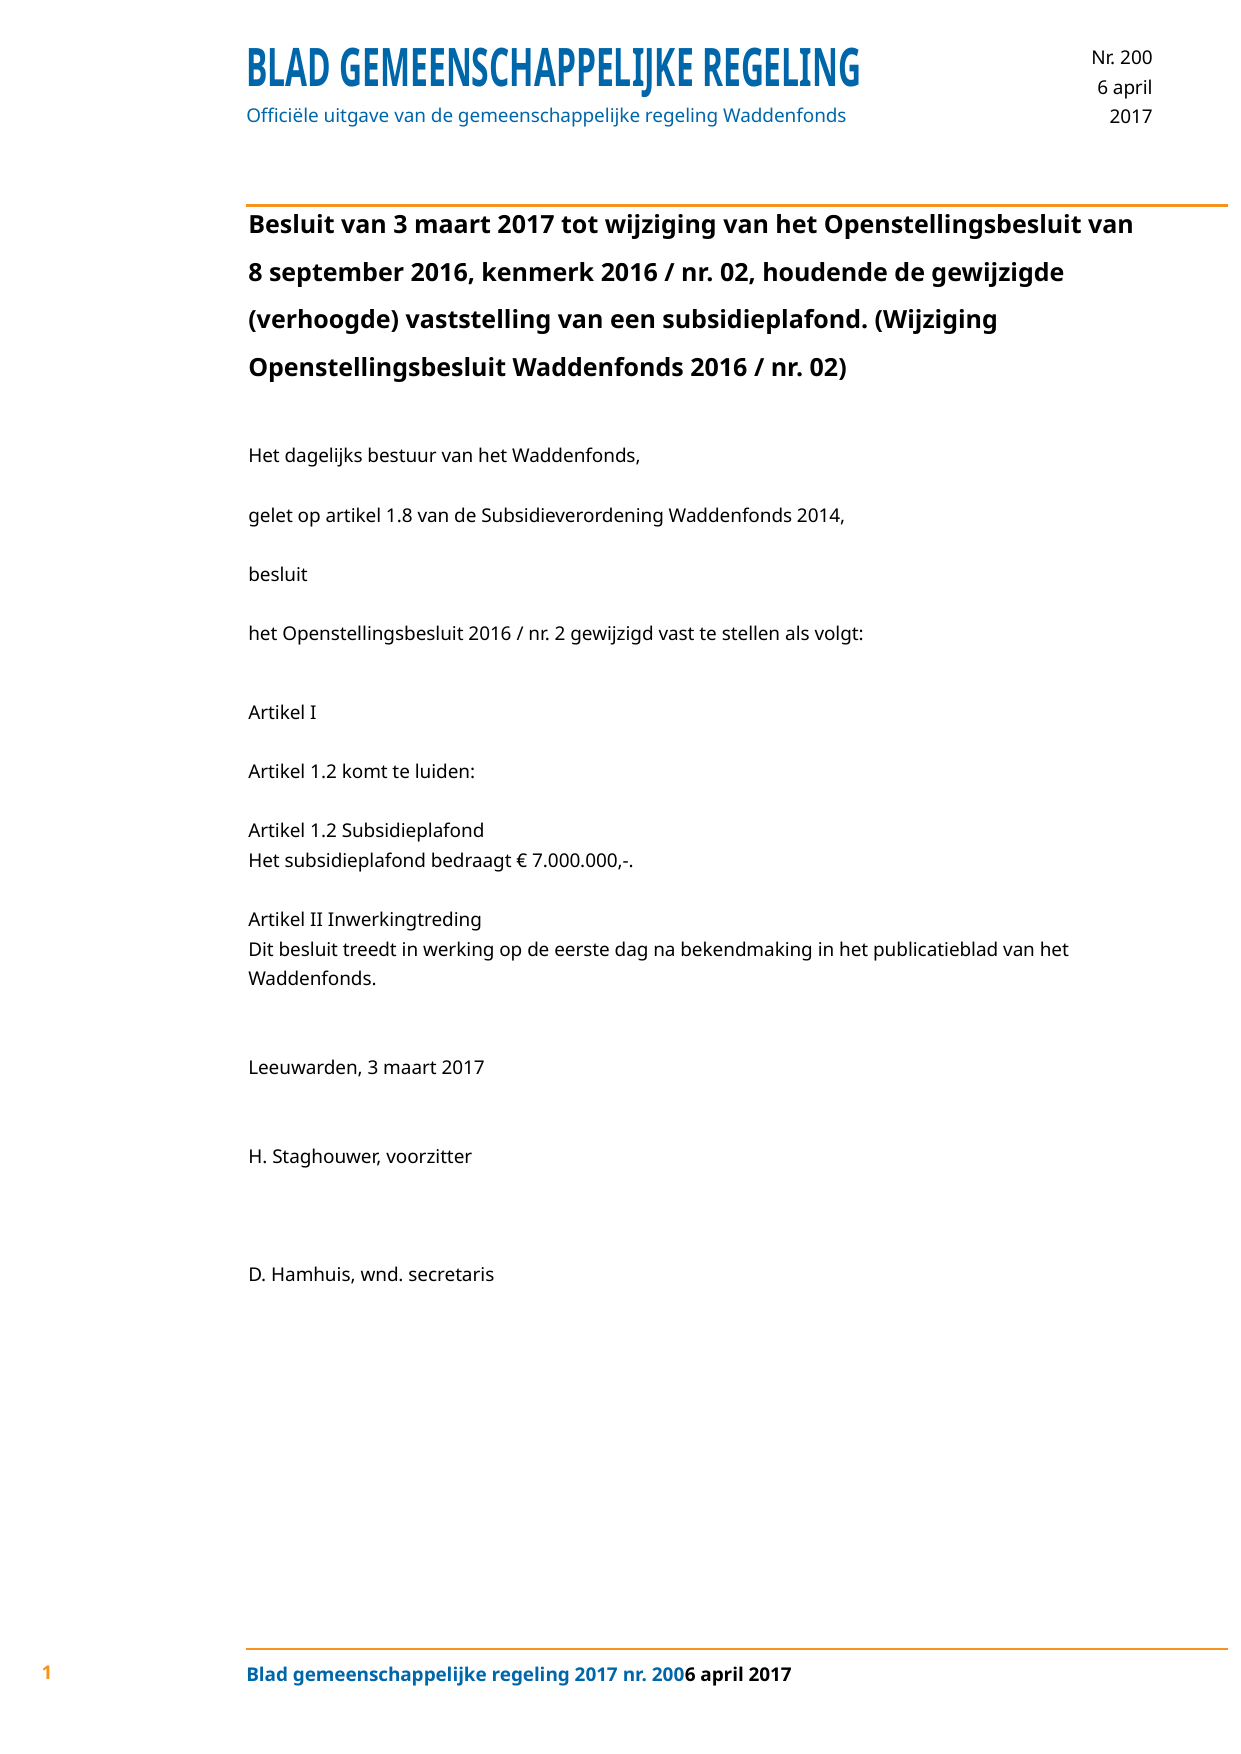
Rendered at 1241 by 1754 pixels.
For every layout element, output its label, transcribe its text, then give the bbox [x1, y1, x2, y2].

text D. Hamhuis, wnd. secretaris [248, 1261, 1152, 1287]
text Artikel II Inwerkingtreding [248, 906, 1152, 932]
text Het dagelijks bestuur van het Waddenfonds, [248, 443, 1152, 468]
text Artikel 1.2 Subsidieplafond [248, 817, 1152, 843]
text Artikel I [248, 699, 1152, 725]
text het Openstellingsbesluit 2016 / nr. 2 gewijzigd vast te stellen als volgt: [248, 620, 1152, 646]
text gelet op artikel 1.8 van de Subsidieverordening Waddenfonds 2014, [248, 502, 1152, 528]
picture [41, 47, 231, 172]
text Dit besluit treedt in werking op de eerste dag na bekendmaking in het publicatieblad van het Waddenfonds. [248, 936, 1152, 991]
text H. Staghouwer, voorzitter [248, 1143, 1152, 1168]
text Leeuwarden, 3 maart 2017 [248, 1054, 1152, 1080]
text Artikel 1.2 komt te luiden: [248, 758, 1152, 784]
text besluit [248, 561, 1152, 587]
text Besluit van 3 maart 2017 tot wijziging van het Openstellingsbesluit van 8 september 2016, kenmerk 2016 / nr. 02, houdende de gewijzigde (verhoogde) vaststelling van een subsidieplafond. (Wijziging Openstellingsbesluit Waddenfonds 2016 / nr. 02) [248, 207, 1152, 384]
text Het subsidieplafond bedraagt € 7.000.000,-. [248, 847, 1152, 873]
